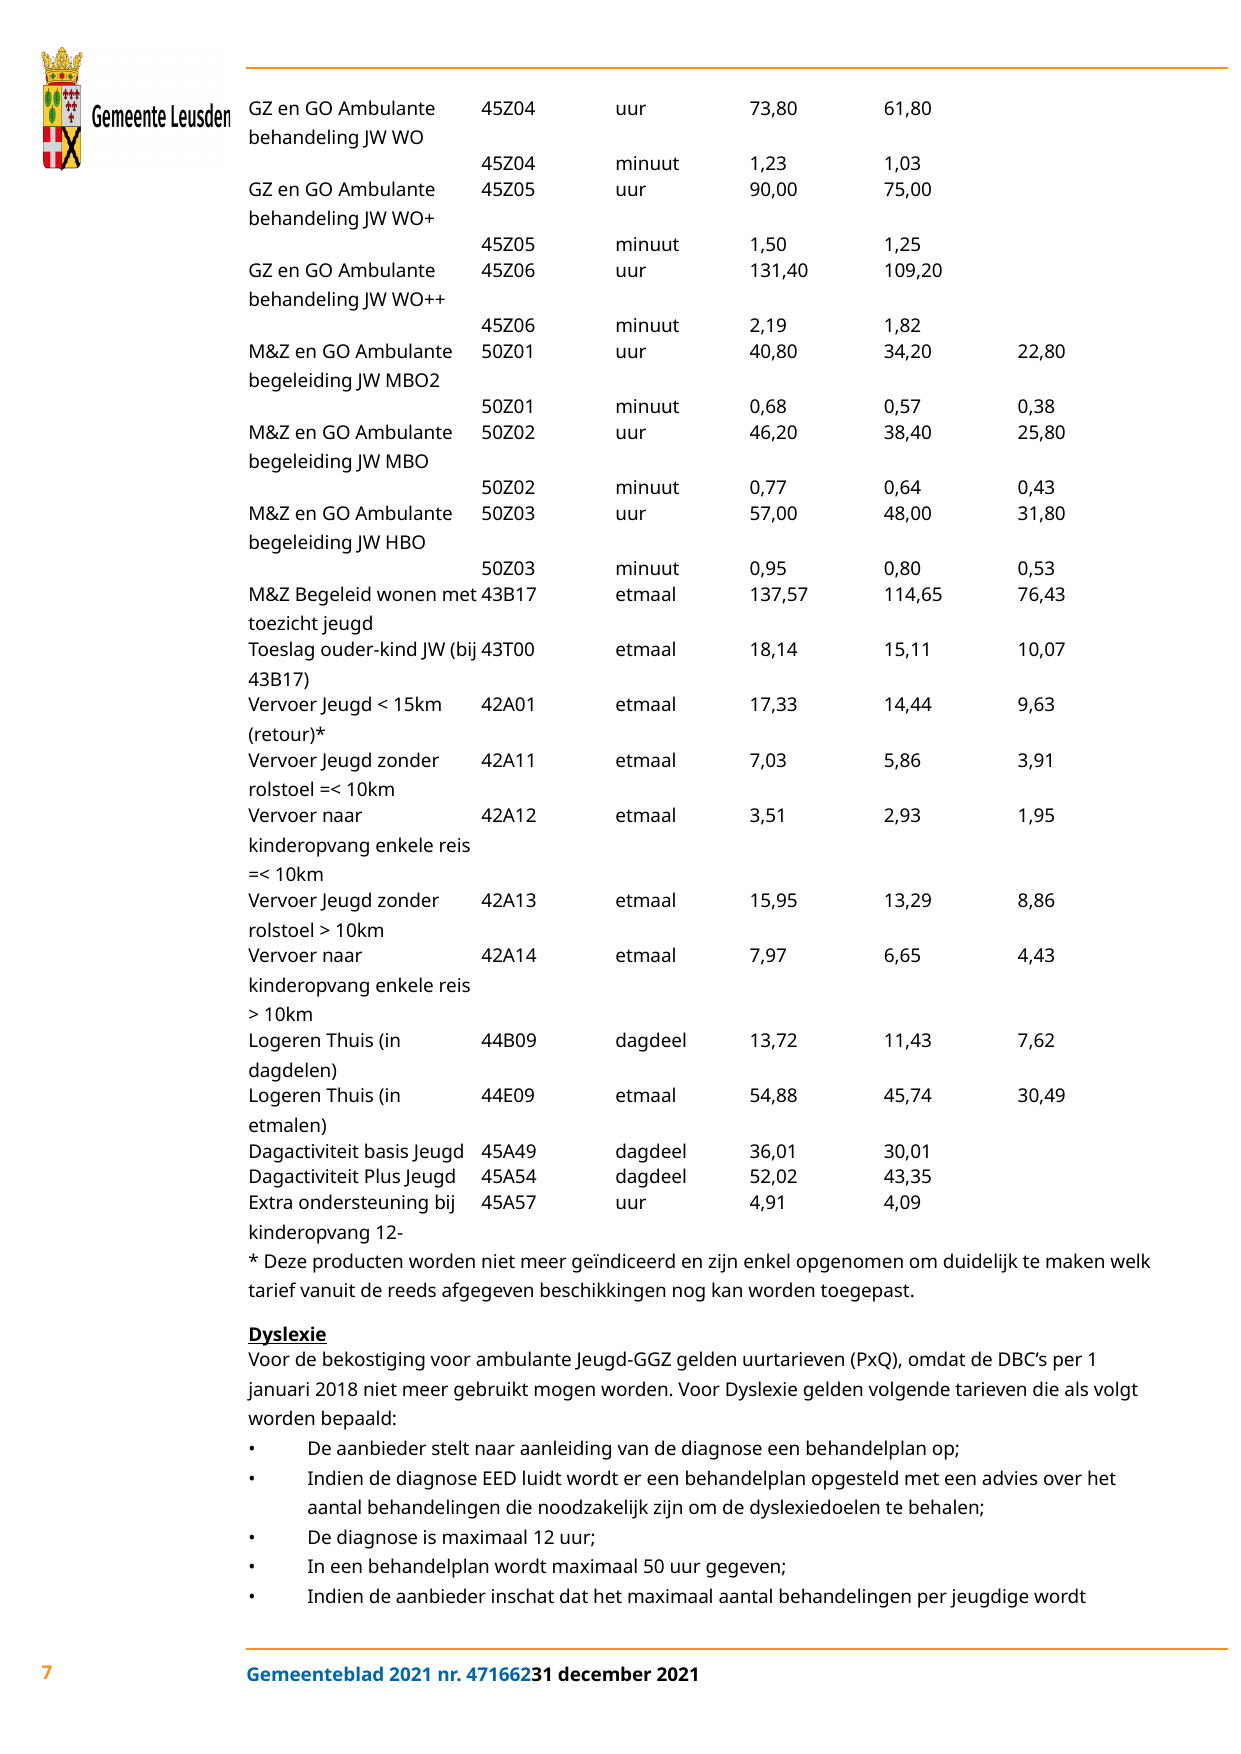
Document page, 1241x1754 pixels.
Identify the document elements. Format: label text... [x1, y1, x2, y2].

table_cell [1018, 95, 1152, 150]
table_cell 43T00 [481, 636, 615, 692]
table_cell 0,77 [749, 474, 883, 500]
table_cell 3,91 [1018, 747, 1152, 802]
table_cell 8,86 [1018, 887, 1152, 942]
text Voor de bekostiging voor ambulante Jeugd-GGZ gelden uurtarieven (PxQ), omdat de DBC’s per 1 januari 2018 niet meer gebruikt mogen worden. Voor Dyslexie gelden volgende tarieven die als volgt worden bepaald: [248, 1346, 1152, 1431]
table_cell Toeslag ouder-kind JW (bij 43B17) [248, 636, 481, 692]
table_cell etmaal [615, 636, 749, 692]
table_cell minuut [615, 150, 749, 176]
table_cell 44E09 [481, 1083, 615, 1138]
table_cell etmaal [615, 747, 749, 802]
table_cell Logeren Thuis (in dagdelen) [248, 1028, 481, 1083]
table_cell 4,43 [1018, 943, 1152, 1027]
table_cell etmaal [615, 887, 749, 942]
table_cell 45Z04 [481, 150, 615, 176]
table_cell 0,68 [749, 393, 883, 419]
table_cell 43B17 [481, 581, 615, 636]
table_cell M&Z en GO Ambulante begeleiding JW MBO [248, 419, 481, 474]
table_cell M&Z Begeleid wonen met toezicht jeugd [248, 581, 481, 636]
table_cell [1018, 257, 1152, 312]
list In een behandelplan wordt maximaal 50 uur gegeven; [248, 1553, 1152, 1579]
table_cell 90,00 [749, 176, 883, 231]
table_cell 50Z03 [481, 555, 615, 581]
table_cell Vervoer Jeugd zonder rolstoel > 10km [248, 887, 481, 942]
table_cell 6,65 [884, 943, 1017, 1027]
table_cell [248, 555, 481, 581]
text * Deze producten worden niet meer geïndiceerd en zijn enkel opgenomen om duidelijk te maken welk tarief vanuit de reeds afgegeven beschikkingen nog kan worden toegepast. [248, 1248, 1152, 1303]
table_cell Vervoer naar kinderopvang enkele reis =< 10km [248, 802, 481, 887]
table_cell etmaal [615, 943, 749, 1027]
table_cell 13,72 [749, 1028, 883, 1083]
table_cell 30,49 [1018, 1083, 1152, 1138]
table_cell 2,19 [749, 312, 883, 338]
table_cell [1018, 231, 1152, 257]
table_cell 36,01 [749, 1138, 883, 1164]
table_cell 45Z06 [481, 257, 615, 312]
table_cell [1018, 312, 1152, 338]
table_cell 4,91 [749, 1190, 883, 1245]
table_cell 5,86 [884, 747, 1017, 802]
table_cell 50Z03 [481, 500, 615, 555]
table_cell 42A12 [481, 802, 615, 887]
table_cell 75,00 [884, 176, 1017, 231]
table_cell Vervoer Jeugd zonder rolstoel =< 10km [248, 747, 481, 802]
table_cell 45,74 [884, 1083, 1017, 1138]
table_cell 1,25 [884, 231, 1017, 257]
table_cell Dagactiviteit Plus Jeugd [248, 1164, 481, 1189]
table_cell 0,64 [884, 474, 1017, 500]
table_cell 76,43 [1018, 581, 1152, 636]
table_cell 31,80 [1018, 500, 1152, 555]
picture [41, 47, 231, 172]
table_cell uur [615, 1190, 749, 1245]
table_cell 73,80 [749, 95, 883, 150]
table_cell [1018, 1190, 1152, 1245]
table_cell 0,95 [749, 555, 883, 581]
table_cell 14,44 [884, 692, 1017, 747]
table_cell [248, 393, 481, 419]
table_cell 1,03 [884, 150, 1017, 176]
table_cell 45A49 [481, 1138, 615, 1164]
table_cell 0,53 [1018, 555, 1152, 581]
table_cell 1,23 [749, 150, 883, 176]
table_cell 1,50 [749, 231, 883, 257]
table_cell Extra ondersteuning bij kinderopvang 12- [248, 1190, 481, 1245]
table_cell [1018, 1138, 1152, 1164]
table_cell 15,11 [884, 636, 1017, 692]
table_cell uur [615, 257, 749, 312]
table_cell [248, 231, 481, 257]
table_cell 50Z02 [481, 474, 615, 500]
table_cell 45A57 [481, 1190, 615, 1245]
table_cell M&Z en GO Ambulante begeleiding JW HBO [248, 500, 481, 555]
table_cell 42A11 [481, 747, 615, 802]
table_cell 109,20 [884, 257, 1017, 312]
table_cell minuut [615, 393, 749, 419]
table_cell 1,95 [1018, 802, 1152, 887]
table_cell M&Z en GO Ambulante begeleiding JW MBO2 [248, 338, 481, 393]
table_cell minuut [615, 312, 749, 338]
table_cell 131,40 [749, 257, 883, 312]
table_cell 1,82 [884, 312, 1017, 338]
table_cell [248, 312, 481, 338]
table_cell 18,14 [749, 636, 883, 692]
table_cell 34,20 [884, 338, 1017, 393]
table_cell 52,02 [749, 1164, 883, 1189]
table_cell uur [615, 338, 749, 393]
table_cell 137,57 [749, 581, 883, 636]
table_cell 7,03 [749, 747, 883, 802]
table_cell 0,57 [884, 393, 1017, 419]
list De aanbieder stelt naar aanleiding van de diagnose een behandelplan op; [248, 1435, 1152, 1461]
table_cell minuut [615, 555, 749, 581]
table_cell etmaal [615, 692, 749, 747]
table_cell dagdeel [615, 1164, 749, 1189]
table_cell [248, 474, 481, 500]
table_cell 13,29 [884, 887, 1017, 942]
table_cell dagdeel [615, 1028, 749, 1083]
table_cell 45Z05 [481, 231, 615, 257]
table_cell uur [615, 95, 749, 150]
table_cell 7,97 [749, 943, 883, 1027]
table_cell 40,80 [749, 338, 883, 393]
table_cell 46,20 [749, 419, 883, 474]
table_cell Dagactiviteit basis Jeugd [248, 1138, 481, 1164]
table_cell 114,65 [884, 581, 1017, 636]
table_cell 54,88 [749, 1083, 883, 1138]
table_cell [1018, 176, 1152, 231]
table_cell 45Z05 [481, 176, 615, 231]
table_cell GZ en GO Ambulante behandeling JW WO++ [248, 257, 481, 312]
table_cell 7,62 [1018, 1028, 1152, 1083]
list Indien de aanbieder inschat dat het maximaal aantal behandelingen per jeugdige wordt [248, 1583, 1152, 1609]
list De diagnose is maximaal 12 uur; [248, 1524, 1152, 1550]
table_cell 50Z01 [481, 393, 615, 419]
table_cell 3,51 [749, 802, 883, 887]
table_cell 43,35 [884, 1164, 1017, 1189]
table_cell Vervoer Jeugd < 15km (retour)* [248, 692, 481, 747]
table_cell minuut [615, 231, 749, 257]
table_cell Logeren Thuis (in etmalen) [248, 1083, 481, 1138]
table_cell uur [615, 176, 749, 231]
table_cell 30,01 [884, 1138, 1017, 1164]
table_cell 11,43 [884, 1028, 1017, 1083]
table_cell 10,07 [1018, 636, 1152, 692]
table_cell [1018, 150, 1152, 176]
table_cell 17,33 [749, 692, 883, 747]
table_cell 42A01 [481, 692, 615, 747]
table_cell GZ en GO Ambulante behandeling JW WO+ [248, 176, 481, 231]
table_cell 2,93 [884, 802, 1017, 887]
table_cell 45A54 [481, 1164, 615, 1189]
table_cell 61,80 [884, 95, 1017, 150]
table_cell 44B09 [481, 1028, 615, 1083]
table_cell 42A14 [481, 943, 615, 1027]
table_cell 42A13 [481, 887, 615, 942]
table_cell dagdeel [615, 1138, 749, 1164]
table_cell minuut [615, 474, 749, 500]
table_cell 25,80 [1018, 419, 1152, 474]
table_cell [1018, 1164, 1152, 1189]
table_cell 15,95 [749, 887, 883, 942]
table_cell etmaal [615, 1083, 749, 1138]
table_cell etmaal [615, 802, 749, 887]
table_cell 48,00 [884, 500, 1017, 555]
table_cell uur [615, 419, 749, 474]
table_cell [248, 150, 481, 176]
table_cell 9,63 [1018, 692, 1152, 747]
table_cell 45Z04 [481, 95, 615, 150]
table_cell 0,38 [1018, 393, 1152, 419]
table_cell GZ en GO Ambulante behandeling JW WO [248, 95, 481, 150]
table_cell Vervoer naar kinderopvang enkele reis > 10km [248, 943, 481, 1027]
table_cell 57,00 [749, 500, 883, 555]
table_cell 45Z06 [481, 312, 615, 338]
text Dyslexie [248, 1321, 1152, 1346]
table_cell uur [615, 500, 749, 555]
table_cell 0,80 [884, 555, 1017, 581]
list Indien de diagnose EED luidt wordt er een behandelplan opgesteld met een advies over het aantal behandelingen die noodzakelijk zijn om de dyslexiedoelen te behalen; [248, 1465, 1152, 1520]
table_cell 38,40 [884, 419, 1017, 474]
table_cell 0,43 [1018, 474, 1152, 500]
table_cell 4,09 [884, 1190, 1017, 1245]
table_cell 50Z02 [481, 419, 615, 474]
table_cell 50Z01 [481, 338, 615, 393]
table_cell 22,80 [1018, 338, 1152, 393]
table_cell etmaal [615, 581, 749, 636]
